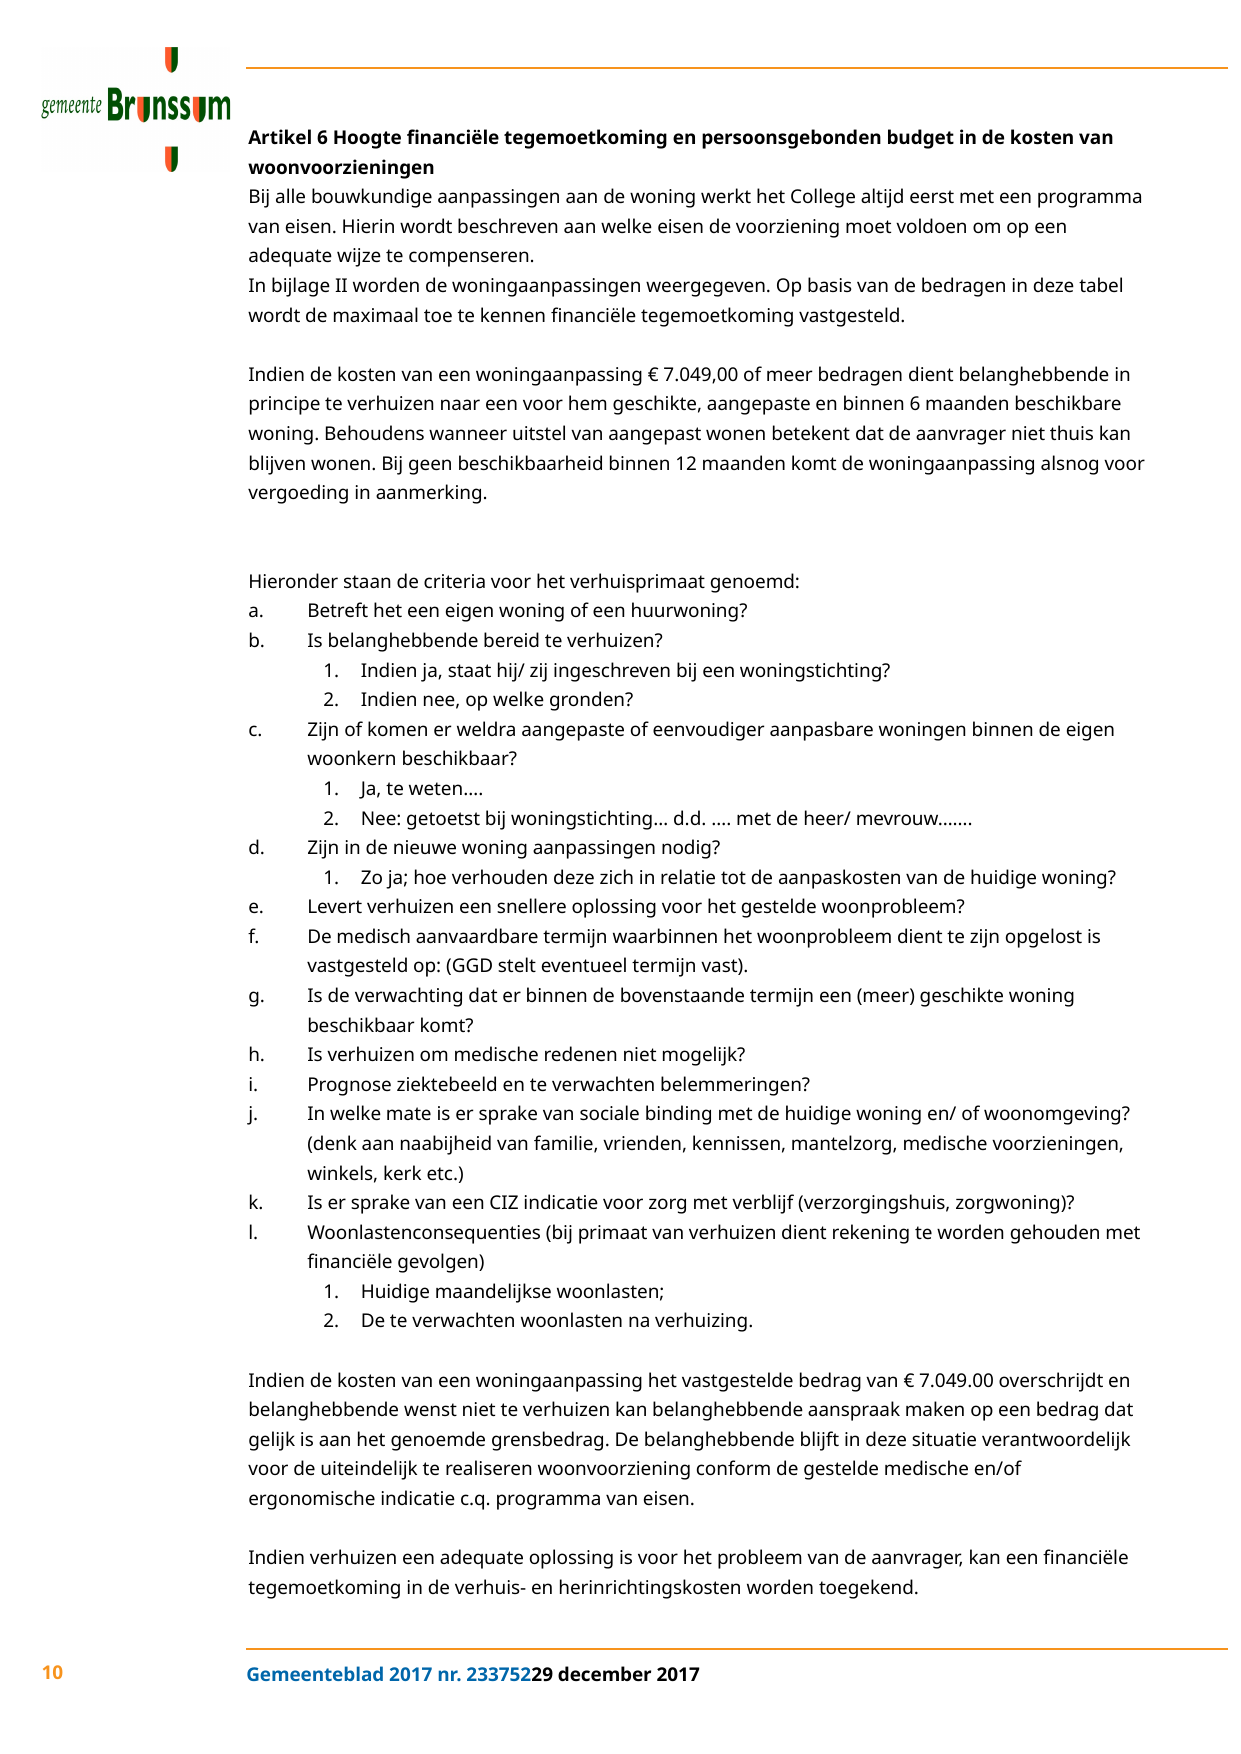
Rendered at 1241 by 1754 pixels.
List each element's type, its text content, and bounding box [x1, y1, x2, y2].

list Nee: getoetst bij woningstichting… d.d. …. met de heer/ mevrouw……. [323, 805, 1152, 831]
text Indien de kosten van een woningaanpassing het vastgestelde bedrag van € 7.049.00 overschrijdt en belanghebbende wenst niet te verhuizen kan belanghebbende aanspraak maken op een bedrag dat gelijk is aan het genoemde grensbedrag. De belanghebbende blijft in deze situatie verantwoordelijk voor de uiteindelijk te realiseren woonvoorziening conform de gestelde medische en/of ergonomische indicatie c.q. programma van eisen. [248, 1367, 1152, 1511]
picture [41, 47, 231, 172]
list Is verhuizen om medische redenen niet mogelijk? [248, 1041, 1152, 1067]
list Is de verwachting dat er binnen de bovenstaande termijn een (meer) geschikte woning beschikbaar komt? [248, 982, 1152, 1038]
list Indien nee, op welke gronden? [323, 686, 1152, 712]
list Is belanghebbende bereid te verhuizen? [248, 627, 1152, 653]
list De te verwachten woonlasten na verhuizing. [323, 1308, 1152, 1333]
list De medisch aanvaardbare termijn waarbinnen het woonprobleem dient te zijn opgelost is vastgesteld op: (GGD stelt eventueel termijn vast). [248, 923, 1152, 978]
list Zijn of komen er weldra aangepaste of eenvoudiger aanpasbare woningen binnen de eigen woonkern beschikbaar? [248, 716, 1152, 771]
text In bijlage II worden de woningaanpassingen weergegeven. Op basis van de bedragen in deze tabel wordt de maximaal toe te kennen financiële tegemoetkoming vastgesteld. [248, 272, 1152, 328]
list Zijn in de nieuwe woning aanpassingen nodig? [248, 834, 1152, 860]
list Prognose ziektebeeld en te verwachten belemmeringen? [248, 1071, 1152, 1097]
text Hieronder staan de criteria voor het verhuisprimaat genoemd: [248, 568, 1152, 594]
text Indien verhuizen een adequate oplossing is voor het probleem van de aanvrager, kan een financiële tegemoetkoming in de verhuis- en herinrichtingskosten worden toegekend. [248, 1544, 1152, 1600]
list Indien ja, staat hij/ zij ingeschreven bij een woningstichting? [323, 657, 1152, 683]
text Indien de kosten van een woningaanpassing € 7.049,00 of meer bedragen dient belanghebbende in principe te verhuizen naar een voor hem geschikte, aangepaste en binnen 6 maanden beschikbare woning. Behoudens wanneer uitstel van aangepast wonen betekent dat de aanvrager niet thuis kan blijven wonen. Bij geen beschikbaarheid binnen 12 maanden komt de woningaanpassing alsnog voor vergoeding in aanmerking. [248, 361, 1152, 505]
list In welke mate is er sprake van sociale binding met de huidige woning en/ of woonomgeving? (denk aan naabijheid van familie, vrienden, kennissen, mantelzorg, medische voorzieningen, winkels, kerk etc.) [248, 1101, 1152, 1186]
list Huidige maandelijkse woonlasten; [323, 1278, 1152, 1304]
list Zo ja; hoe verhouden deze zich in relatie tot de aanpaskosten van de huidige woning? [323, 864, 1152, 890]
list Ja, te weten…. [323, 775, 1152, 801]
list Woonlastenconsequenties (bij primaat van verhuizen dient rekening te worden gehouden met financiële gevolgen) [248, 1219, 1152, 1274]
text Bij alle bouwkundige aanpassingen aan de woning werkt het College altijd eerst met een programma van eisen. Hierin wordt beschreven aan welke eisen de voorziening moet voldoen om op een adequate wijze te compenseren. [248, 183, 1152, 268]
text Artikel 6 Hoogte financiële tegemoetkoming en persoonsgebonden budget in de kosten van woonvoorzieningen [248, 124, 1152, 180]
list Is er sprake van een CIZ indicatie voor zorg met verblijf (verzorgingshuis, zorgwoning)? [248, 1189, 1152, 1215]
list Betreft het een eigen woning of een huurwoning? [248, 598, 1152, 623]
list Levert verhuizen een snellere oplossing voor het gestelde woonprobleem? [248, 893, 1152, 919]
